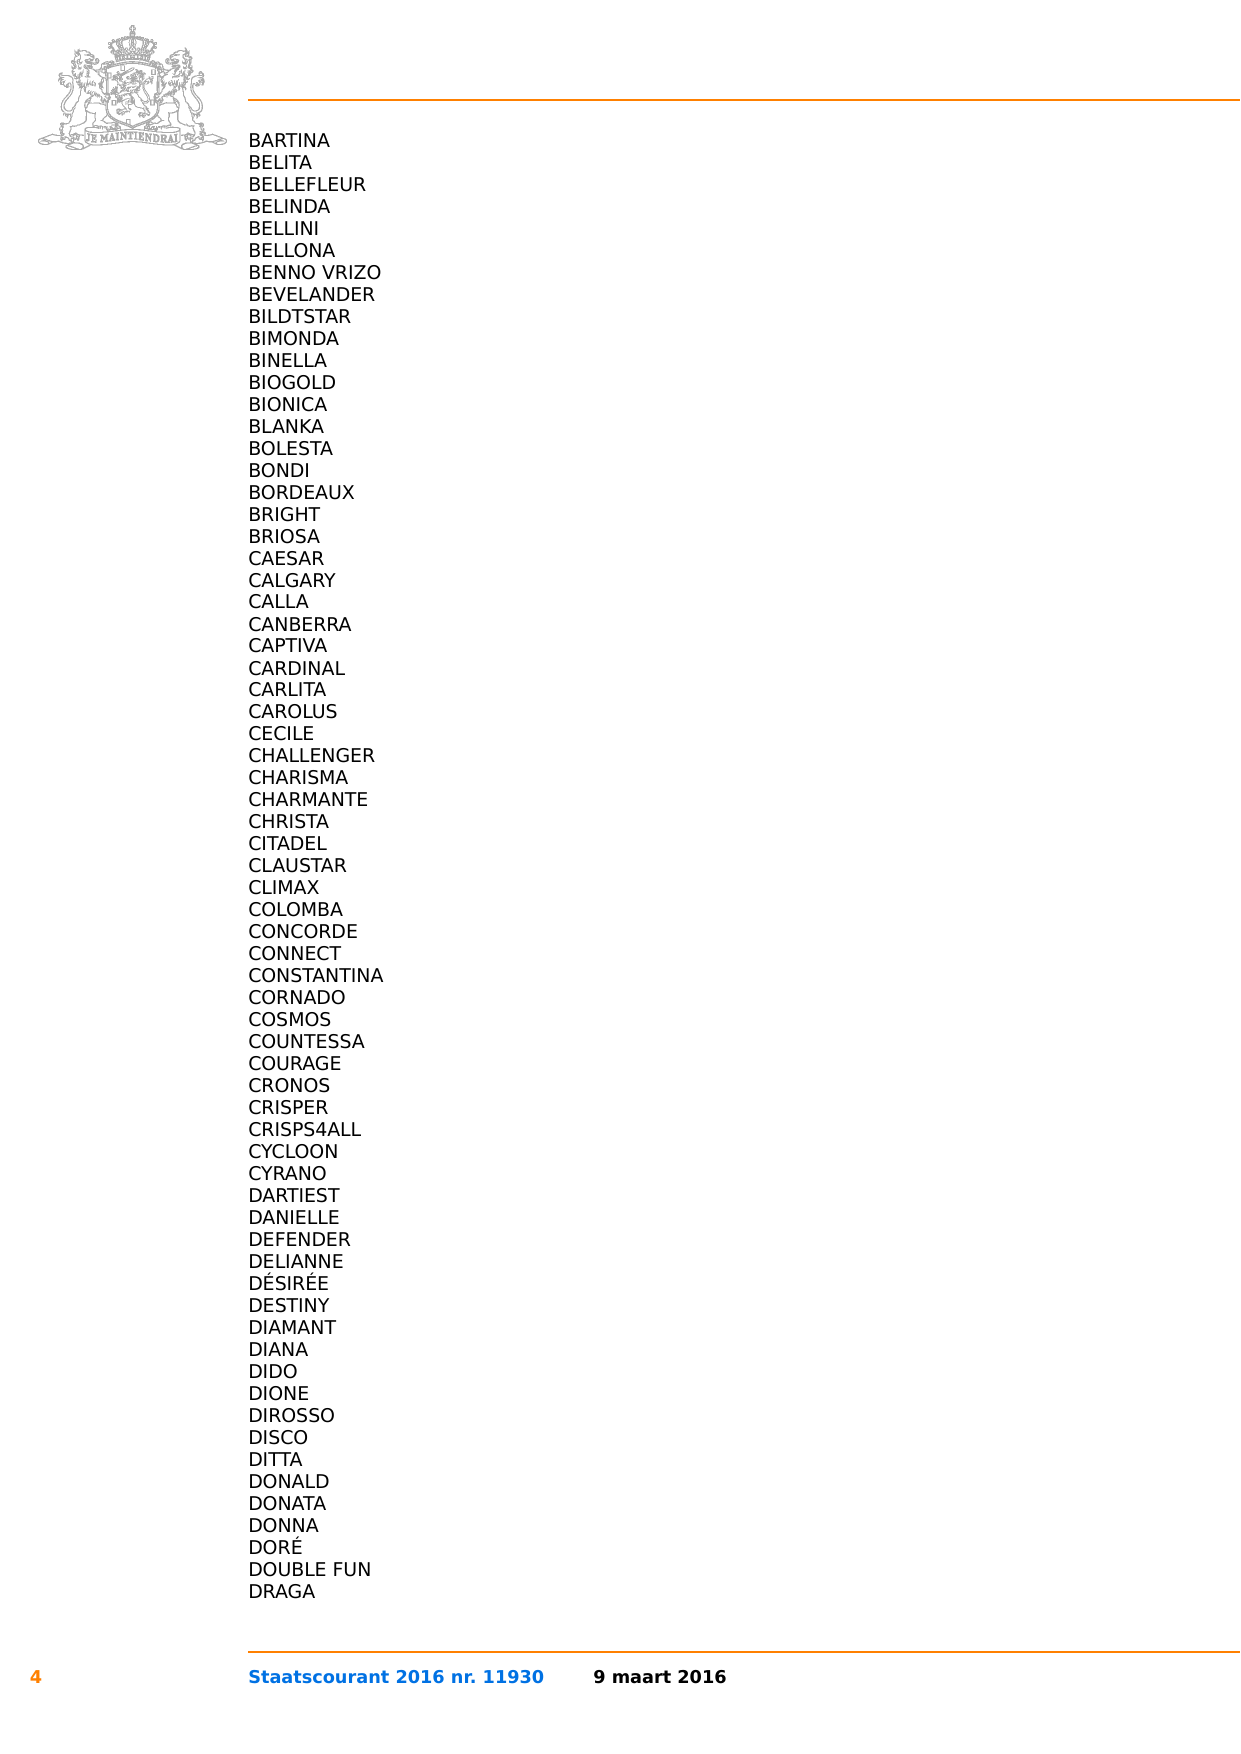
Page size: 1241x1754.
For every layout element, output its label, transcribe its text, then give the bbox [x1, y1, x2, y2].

text CRONOS [248, 1075, 1163, 1097]
text CHARMANTE [248, 789, 1163, 811]
text CYRANO [248, 1163, 1163, 1185]
text BELLINI [248, 218, 1163, 240]
text BELLEFLEUR [248, 174, 1163, 196]
text COLOMBA [248, 899, 1163, 921]
text DÉSIRÉE [248, 1273, 1163, 1295]
text BIOGOLD [248, 372, 1163, 394]
text DONALD [248, 1471, 1163, 1493]
text CHARISMA [248, 767, 1163, 789]
text BLANKA [248, 416, 1163, 438]
text BOLESTA [248, 438, 1163, 459]
text DIROSSO [248, 1405, 1163, 1427]
text COSMOS [248, 1009, 1163, 1031]
text CONSTANTINA [248, 965, 1163, 987]
text BIONICA [248, 394, 1163, 416]
text BARTINA [248, 130, 1163, 152]
text CORNADO [248, 987, 1163, 1009]
text CRISPS4ALL [248, 1119, 1163, 1141]
text DEFENDER [248, 1229, 1163, 1251]
text BEVELANDER [248, 284, 1163, 306]
text DIONE [248, 1383, 1163, 1405]
text DELIANNE [248, 1251, 1163, 1273]
text BELITA [248, 152, 1163, 174]
text BENNO VRIZO [248, 262, 1163, 284]
text DIAMANT [248, 1317, 1163, 1339]
text COURAGE [248, 1053, 1163, 1075]
text BRIGHT [248, 503, 1163, 526]
text CRISPER [248, 1097, 1163, 1119]
text CANBERRA [248, 613, 1163, 635]
text BILDTSTAR [248, 306, 1163, 328]
picture [38, 25, 227, 150]
text BIMONDA [248, 328, 1163, 350]
text DARTIEST [248, 1185, 1163, 1207]
text BELLONA [248, 240, 1163, 262]
text DITTA [248, 1449, 1163, 1471]
text DOUBLE FUN [248, 1558, 1163, 1581]
text CAESAR [248, 547, 1163, 569]
text CLAUSTAR [248, 855, 1163, 877]
text BONDI [248, 459, 1163, 482]
text DANIELLE [248, 1207, 1163, 1229]
text BINELLA [248, 350, 1163, 372]
text CHALLENGER [248, 745, 1163, 767]
text CONCORDE [248, 921, 1163, 943]
text CAROLUS [248, 701, 1163, 723]
text BRIOSA [248, 526, 1163, 547]
text DONATA [248, 1493, 1163, 1514]
text DRAGA [248, 1581, 1163, 1602]
text BORDEAUX [248, 482, 1163, 503]
text CALLA [248, 591, 1163, 613]
text BELINDA [248, 196, 1163, 218]
text DESTINY [248, 1295, 1163, 1317]
text DONNA [248, 1514, 1163, 1537]
text DISCO [248, 1427, 1163, 1449]
text DORÉ [248, 1537, 1163, 1558]
text CALGARY [248, 569, 1163, 591]
text CAPTIVA [248, 635, 1163, 657]
text CITADEL [248, 833, 1163, 855]
text CHRISTA [248, 811, 1163, 833]
text CONNECT [248, 943, 1163, 965]
text CARLITA [248, 679, 1163, 701]
text COUNTESSA [248, 1031, 1163, 1053]
text DIANA [248, 1339, 1163, 1361]
text CARDINAL [248, 657, 1163, 679]
text DIDO [248, 1361, 1163, 1383]
text CYCLOON [248, 1141, 1163, 1163]
text CLIMAX [248, 877, 1163, 899]
text CECILE [248, 723, 1163, 745]
